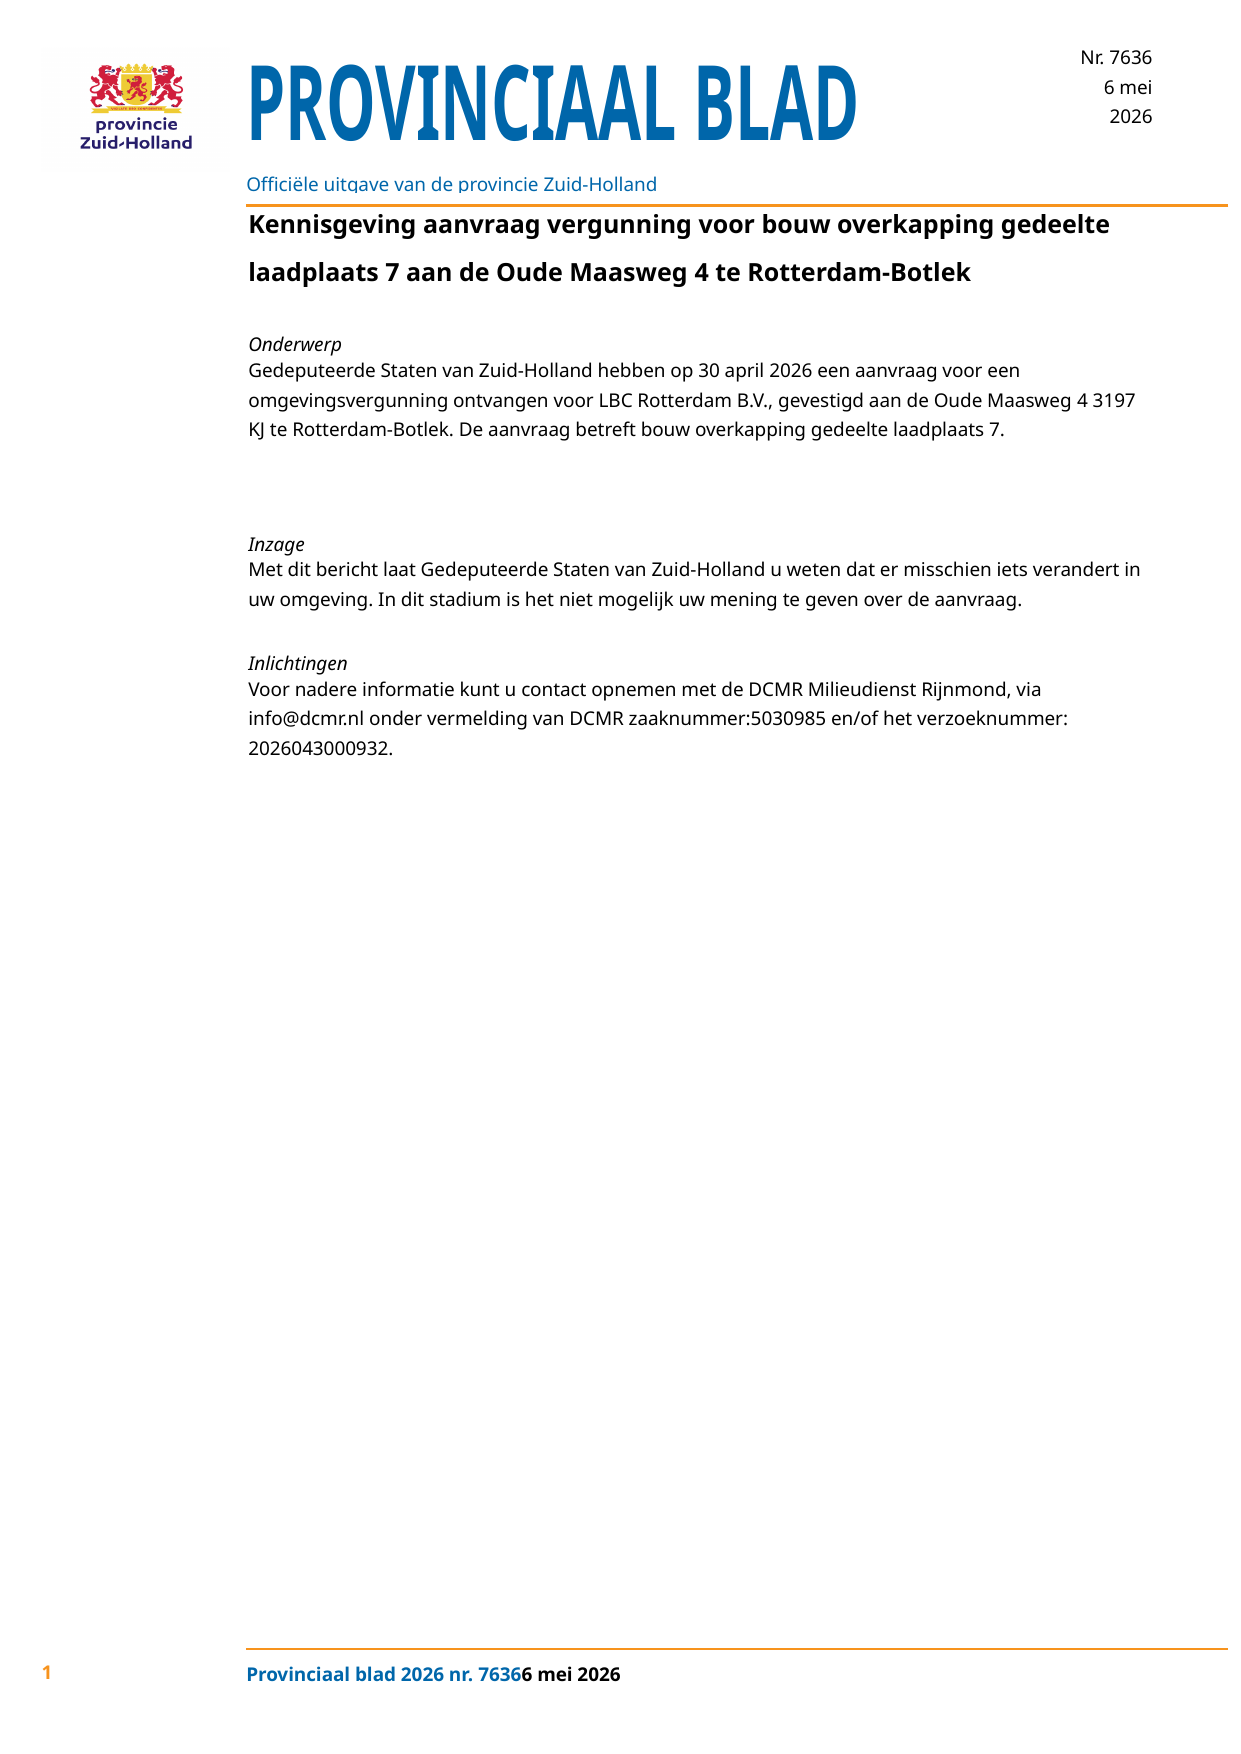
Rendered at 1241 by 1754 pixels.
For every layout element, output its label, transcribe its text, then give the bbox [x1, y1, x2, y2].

text Gedeputeerde Staten van Zuid-Holland hebben op 30 april 2026 een aanvraag voor een omgevingsvergunning ontvangen voor LBC Rotterdam B.V., gevestigd aan de Oude Maasweg 4 3197 KJ te Rotterdam-Botlek. De aanvraag betreft bouw overkapping gedeelte laadplaats 7. [248, 357, 1152, 442]
text Inzage [248, 531, 1152, 556]
text Kennisgeving aanvraag vergunning voor bouw overkapping gedeelte laadplaats 7 aan de Oude Maasweg 4 te Rotterdam-Botlek [248, 207, 1152, 288]
text Met dit bericht laat Gedeputeerde Staten van Zuid-Holland u weten dat er misschien iets verandert in uw omgeving. In dit stadium is het niet mogelijk uw mening te geven over de aanvraag. [248, 556, 1152, 612]
text Onderwerp [248, 331, 1152, 357]
picture [41, 47, 231, 172]
text Inlichtingen [248, 650, 1152, 676]
text Voor nadere informatie kunt u contact opnemen met de DCMR Milieudienst Rijnmond, via info@dcmr.nl onder vermelding van DCMR zaaknummer:5030985 en/of het verzoeknummer: 2026043000932. [248, 676, 1152, 761]
